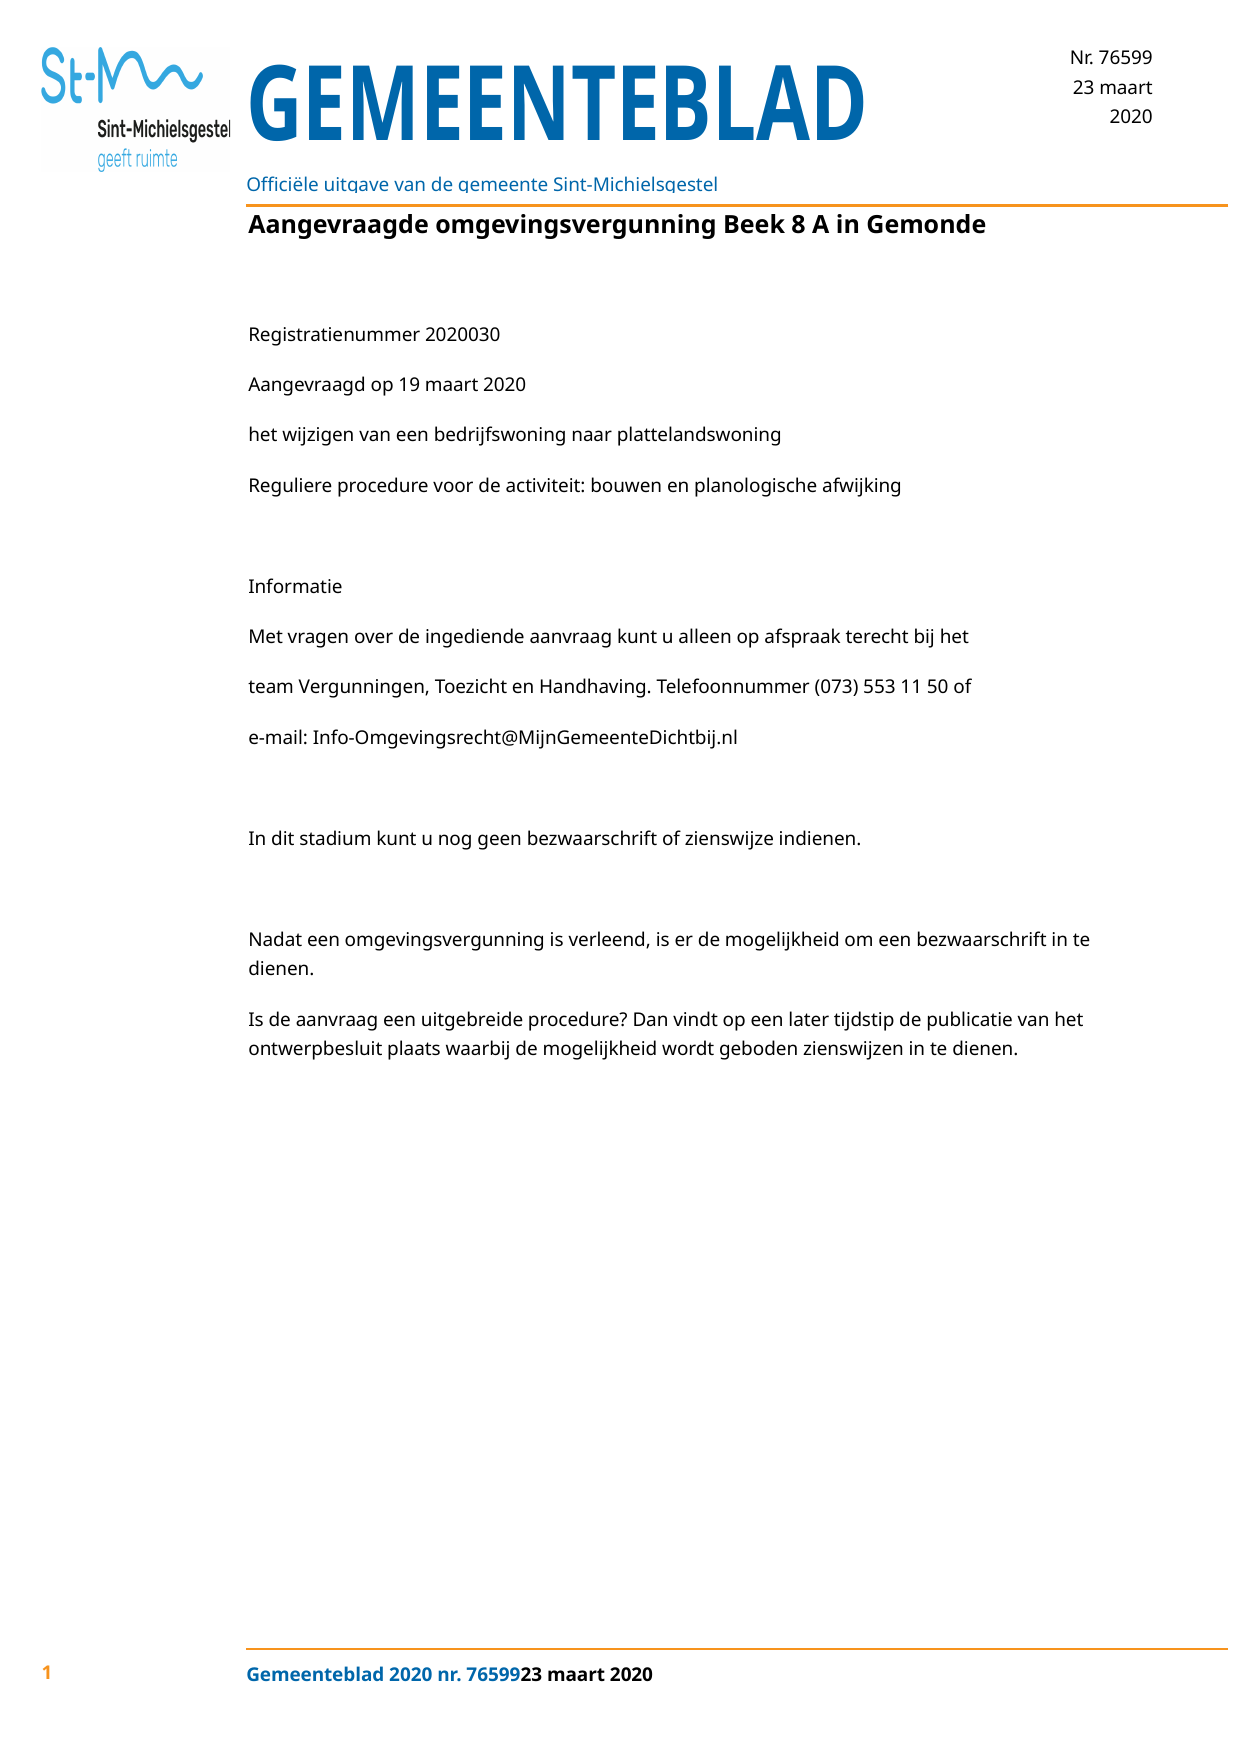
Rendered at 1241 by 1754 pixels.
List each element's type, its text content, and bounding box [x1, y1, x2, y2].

text Is de aanvraag een uitgebreide procedure? Dan vindt op een later tijdstip de publicatie van het ontwerpbesluit plaats waarbij de mogelijkheid wordt geboden zienswijzen in te dienen. [248, 1006, 1152, 1061]
text Registratienummer 2020030 [248, 321, 1152, 346]
text team Vergunningen, Toezicht en Handhaving. Telefoonnummer (073) 553 11 50 of [248, 674, 1152, 699]
picture [41, 47, 231, 172]
text Reguliere procedure voor de activiteit: bouwen en planologische afwijking [248, 472, 1152, 498]
text e-mail: Info-Omgevingsrecht@MijnGemeenteDichtbij.nl [248, 724, 1152, 750]
text Nadat een omgevingsvergunning is verleend, is er de mogelijkheid om een bezwaarschrift in te dienen. [248, 926, 1152, 981]
text het wijzigen van een bedrijfswoning naar plattelandswoning [248, 422, 1152, 447]
text Informatie [248, 573, 1152, 598]
text In dit stadium kunt u nog geen bezwaarschrift of zienswijze indienen. [248, 825, 1152, 851]
text Met vragen over de ingediende aanvraag kunt u alleen op afspraak terecht bij het [248, 623, 1152, 649]
text Aangevraagde omgevingsvergunning Beek 8 A in Gemonde [248, 207, 1152, 241]
text Aangevraagd op 19 maart 2020 [248, 371, 1152, 397]
